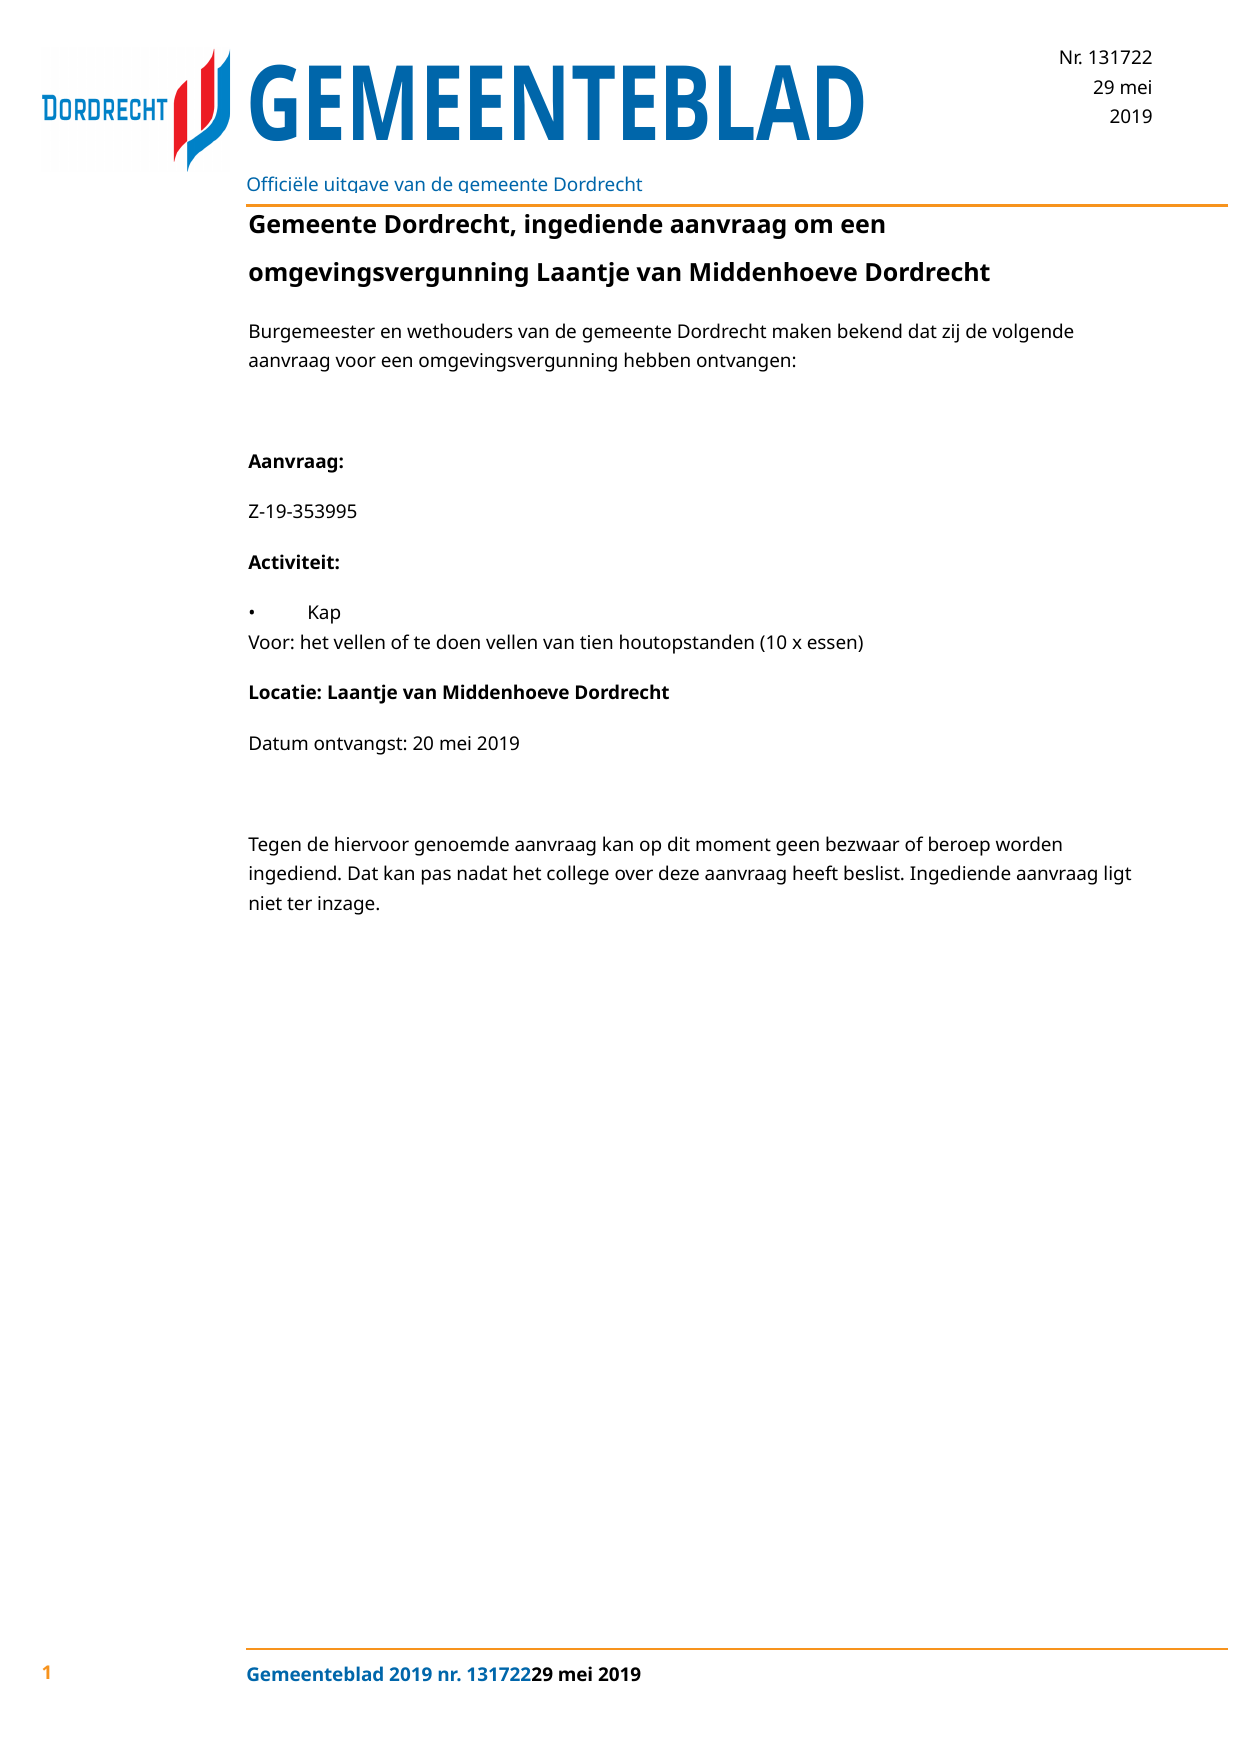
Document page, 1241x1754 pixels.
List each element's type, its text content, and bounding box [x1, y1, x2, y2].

text Aanvraag: [248, 448, 1152, 474]
text Locatie: Laantje van Middenhoeve Dordrecht [248, 679, 1152, 705]
text Burgemeester en wethouders van de gemeente Dordrecht maken bekend dat zij de volgende aanvraag voor een omgevingsvergunning hebben ontvangen: [248, 318, 1152, 373]
text Gemeente Dordrecht, ingediende aanvraag om een omgevingsvergunning Laantje van Middenhoeve Dordrecht [248, 207, 1152, 288]
list Kap [248, 599, 1152, 625]
picture [41, 47, 231, 172]
text Datum ontvangst: 20 mei 2019 [248, 730, 1152, 756]
text Z-19-353995 [248, 499, 1152, 524]
text Activiteit: [248, 549, 1152, 575]
text Tegen de hiervoor genoemde aanvraag kan op dit moment geen bezwaar of beroep worden ingediend. Dat kan pas nadat het college over deze aanvraag heeft beslist. Ingediende aanvraag ligt niet ter inzage. [248, 831, 1152, 916]
text Voor: het vellen of te doen vellen van tien houtopstanden (10 x essen) [248, 629, 1152, 655]
